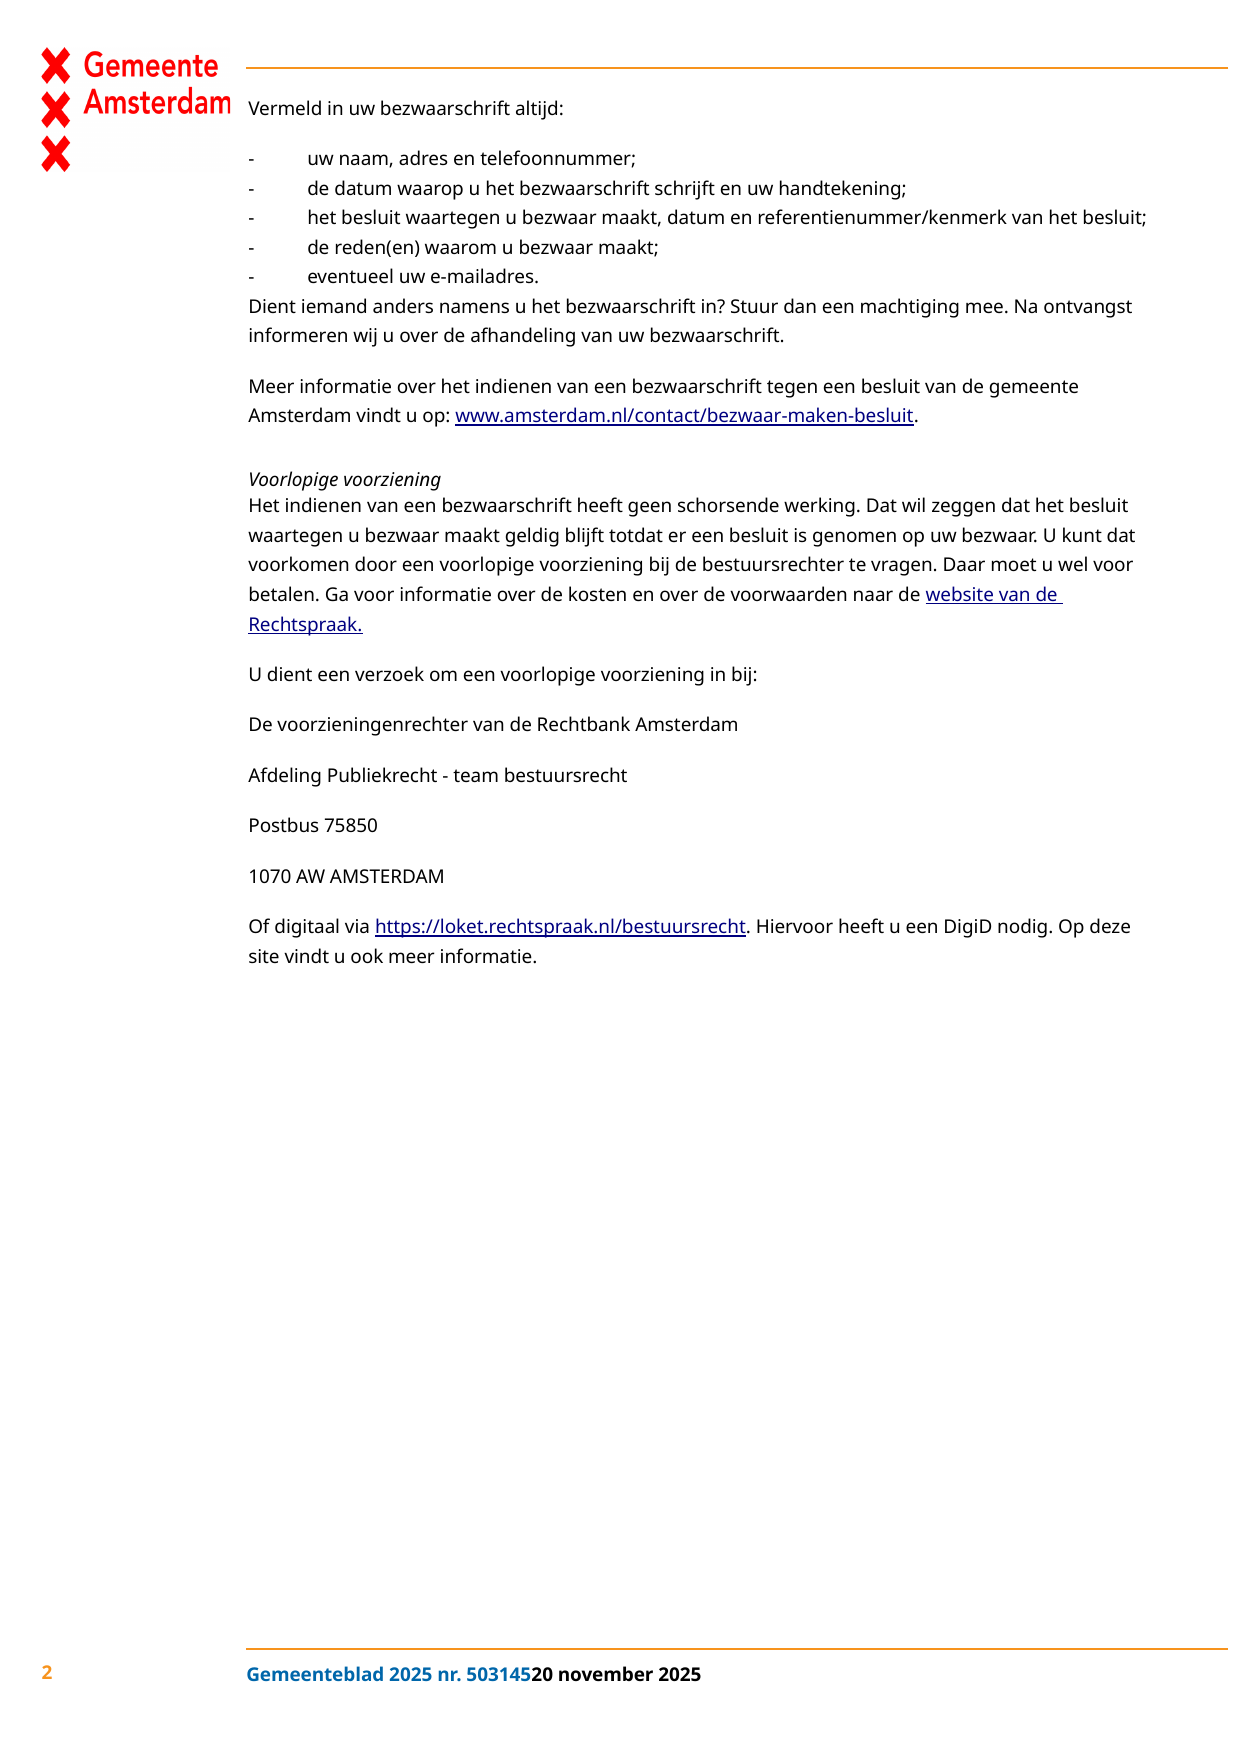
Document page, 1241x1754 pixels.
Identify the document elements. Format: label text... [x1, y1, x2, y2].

text Het indienen van een bezwaarschrift heeft geen schorsende werking. Dat wil zeggen dat het besluit waartegen u bezwaar maakt geldig blijft totdat er een besluit is genomen op uw bezwaar. U kunt dat voorkomen door een voorlopige voorziening bij de bestuursrechter te vragen. Daar moet u wel voor betalen. Ga voor informatie over de kosten en over de voorwaarden naar de website van de Rechtspraak. [248, 492, 1152, 636]
text Of digitaal via https://loket.rechtspraak.nl/bestuursrecht. Hiervoor heeft u een DigiD nodig. Op deze site vindt u ook meer informatie. [248, 913, 1152, 968]
text Meer informatie over het indienen van een bezwaarschrift tegen een besluit van de gemeente Amsterdam vindt u op: www.amsterdam.nl/contact/bezwaar-maken-besluit. [248, 373, 1152, 428]
list de reden(en) waarom u bezwaar maakt; [248, 234, 1152, 260]
list uw naam, adres en telefoonnummer; [248, 145, 1152, 171]
text Postbus 75850 [248, 812, 1152, 838]
text Vermeld in uw bezwaarschrift altijd: [248, 95, 1152, 121]
text 1070 AW AMSTERDAM [248, 863, 1152, 888]
list de datum waarop u het bezwaarschrift schrijft en uw handtekening; [248, 175, 1152, 201]
text U dient een verzoek om een voorlopige voorziening in bij: [248, 661, 1152, 687]
text Afdeling Publiekrecht - team bestuursrecht [248, 762, 1152, 788]
picture [41, 47, 231, 172]
text Voorlopige voorziening [248, 467, 1152, 492]
list het besluit waartegen u bezwaar maakt, datum en referentienummer/kenmerk van het besluit; [248, 204, 1152, 230]
text Dient iemand anders namens u het bezwaarschrift in? Stuur dan een machtiging mee. Na ontvangst informeren wij u over de afhandeling van uw bezwaarschrift. [248, 293, 1152, 348]
list eventueel uw e-mailadres. [248, 263, 1152, 289]
text De voorzieningenrechter van de Rechtbank Amsterdam [248, 712, 1152, 737]
